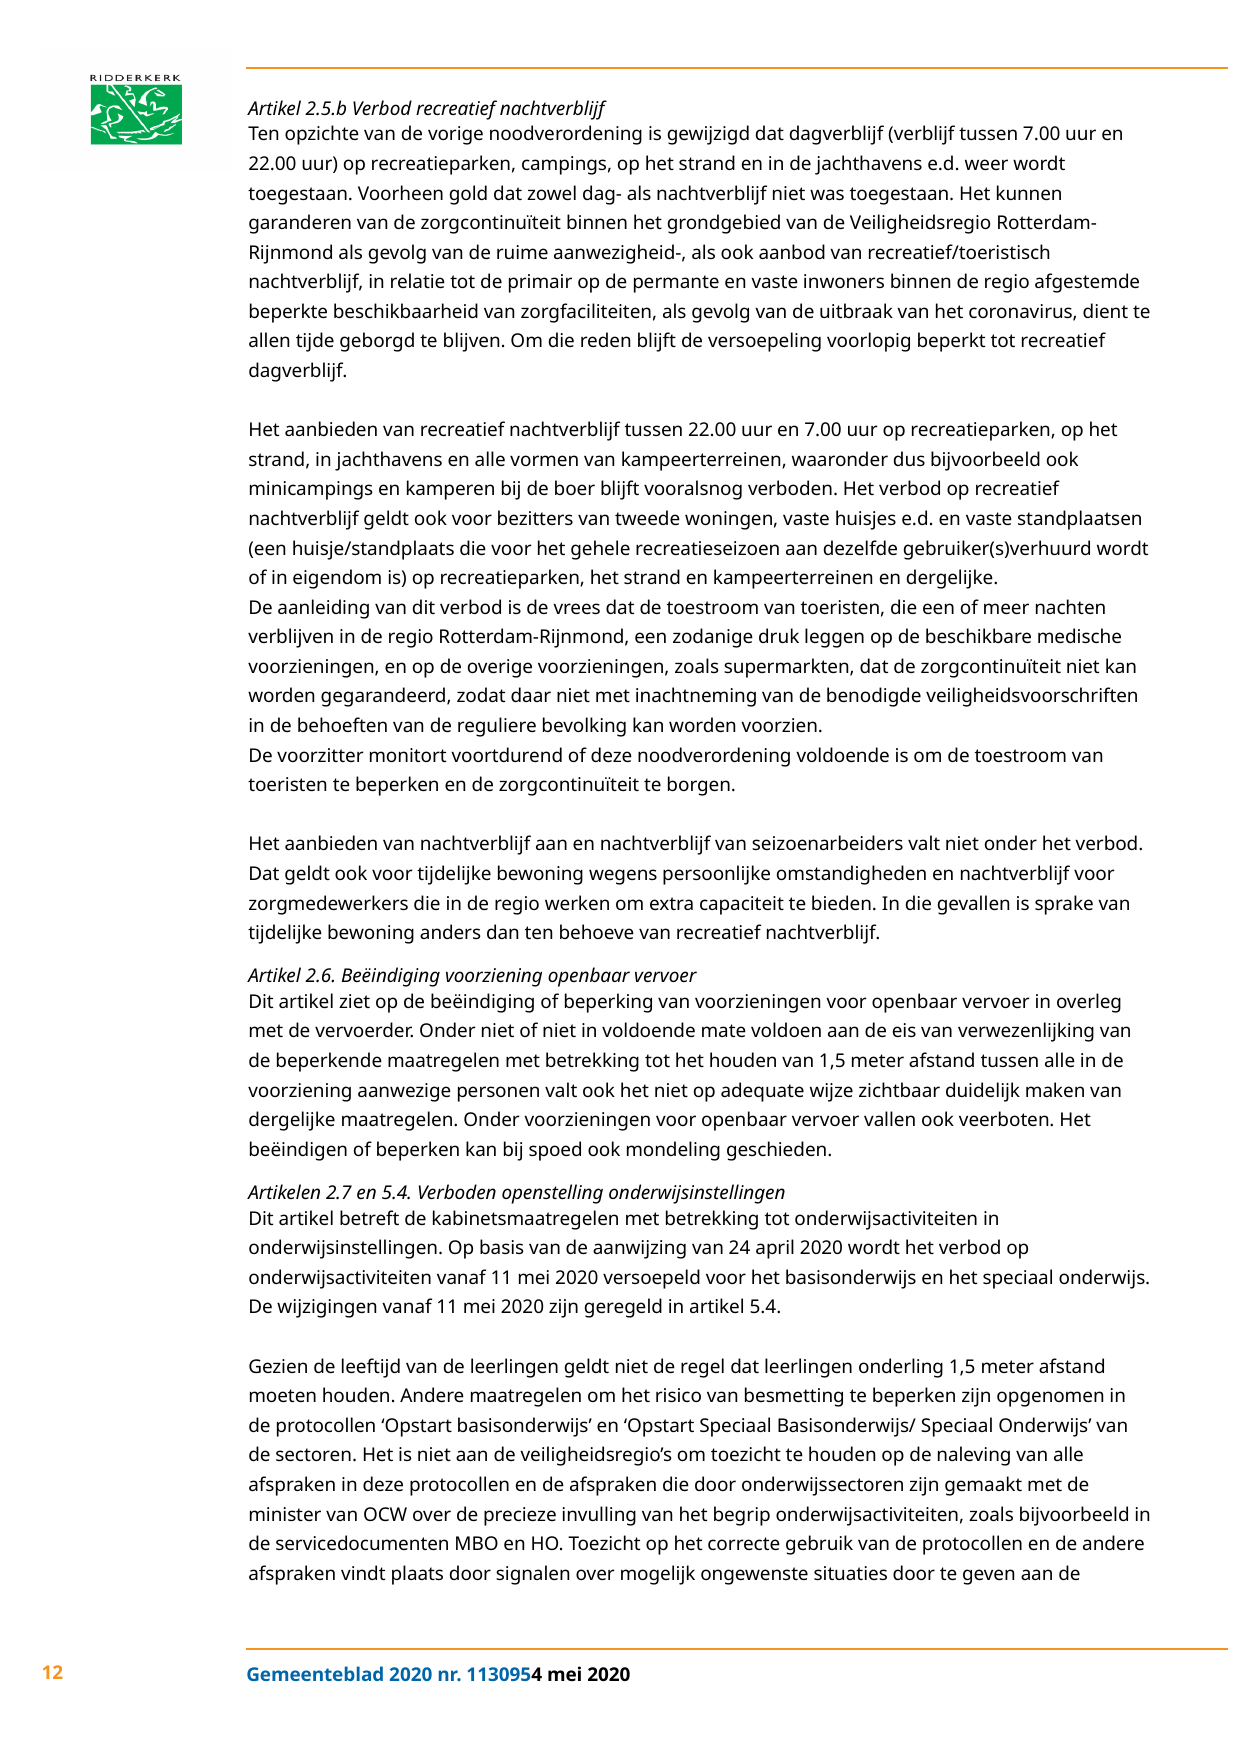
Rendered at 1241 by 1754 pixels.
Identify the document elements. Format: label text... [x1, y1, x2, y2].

text Artikel 2.5.b Verbod recreatief nachtverblijf [248, 95, 1152, 121]
text Dit artikel betreft de kabinetsmaatregelen met betrekking tot onderwijsactiviteiten in onderwijsinstellingen. Op basis van de aanwijzing van 24 april 2020 wordt het verbod op onderwijsactiviteiten vanaf 11 mei 2020 versoepeld voor het basisonderwijs en het speciaal onderwijs. De wijzigingen vanaf 11 mei 2020 zijn geregeld in artikel 5.4. [248, 1205, 1152, 1319]
text Ten opzichte van de vorige noodverordening is gewijzigd dat dagverblijf (verblijf tussen 7.00 uur en 22.00 uur) op recreatieparken, campings, op het strand en in de jachthavens e.d. weer wordt toegestaan. Voorheen gold dat zowel dag- als nachtverblijf niet was toegestaan. Het kunnen garanderen van de zorgcontinuïteit binnen het grondgebied van de Veiligheidsregio Rotterdam-Rijnmond als gevolg van de ruime aanwezigheid-, als ook aanbod van recreatief/toeristisch nachtverblijf, in relatie tot de primair op de permante en vaste inwoners binnen de regio afgestemde beperkte beschikbaarheid van zorgfaciliteiten, als gevolg van de uitbraak van het coronavirus, dient te allen tijde geborgd te blijven. Om die reden blijft de versoepeling voorlopig beperkt tot recreatief dagverblijf. [248, 121, 1152, 383]
text Het aanbieden van recreatief nachtverblijf tussen 22.00 uur en 7.00 uur op recreatieparken, op het strand, in jachthavens en alle vormen van kampeerterreinen, waaronder dus bijvoorbeeld ook minicampings en kamperen bij de boer blijft vooralsnog verboden. Het verbod op recreatief nachtverblijf geldt ook voor bezitters van tweede woningen, vaste huisjes e.d. en vaste standplaatsen (een huisje/standplaats die voor het gehele recreatieseizoen aan dezelfde gebruiker(s)verhuurd wordt of in eigendom is) op recreatieparken, het strand en kampeerterreinen en dergelijke. [248, 416, 1152, 590]
text Artikel 2.6. Beëindiging voorziening openbaar vervoer [248, 962, 1152, 988]
picture [41, 47, 231, 172]
text Dit artikel ziet op de beëindiging of beperking van voorzieningen voor openbaar vervoer in overleg met de vervoerder. Onder niet of niet in voldoende mate voldoen aan de eis van verwezenlijking van de beperkende maatregelen met betrekking tot het houden van 1,5 meter afstand tussen alle in de voorziening aanwezige personen valt ook het niet op adequate wijze zichtbaar duidelijk maken van dergelijke maatregelen. Onder voorzieningen voor openbaar vervoer vallen ook veerboten. Het beëindigen of beperken kan bij spoed ook mondeling geschieden. [248, 988, 1152, 1162]
text De aanleiding van dit verbod is de vrees dat de toestroom van toeristen, die een of meer nachten verblijven in de regio Rotterdam-Rijnmond, een zodanige druk leggen op de beschikbare medische voorzieningen, en op de overige voorzieningen, zoals supermarkten, dat de zorgcontinuïteit niet kan worden gegarandeerd, zodat daar niet met inachtneming van de benodigde veiligheidsvoorschriften in de behoeften van de reguliere bevolking kan worden voorzien. [248, 594, 1152, 738]
text Artikelen 2.7 en 5.4. Verboden openstelling onderwijsinstellingen [248, 1179, 1152, 1205]
text Gezien de leeftijd van de leerlingen geldt niet de regel dat leerlingen onderling 1,5 meter afstand moeten houden. Andere maatregelen om het risico van besmetting te beperken zijn opgenomen in de protocollen ‘Opstart basisonderwijs’ en ‘Opstart Speciaal Basisonderwijs/ Speciaal Onderwijs’ van de sectoren. Het is niet aan de veiligheidsregio’s om toezicht te houden op de naleving van alle afspraken in deze protocollen en de afspraken die door onderwijssectoren zijn gemaakt met de minister van OCW over de precieze invulling van het begrip onderwijsactiviteiten, zoals bijvoorbeeld in de servicedocumenten MBO en HO. Toezicht op het correcte gebruik van de protocollen en de andere afspraken vindt plaats door signalen over mogelijk ongewenste situaties door te geven aan de [248, 1353, 1152, 1586]
text Het aanbieden van nachtverblijf aan en nachtverblijf van seizoenarbeiders valt niet onder het verbod. Dat geldt ook voor tijdelijke bewoning wegens persoonlijke omstandigheden en nachtverblijf voor zorgmedewerkers die in de regio werken om extra capaciteit te bieden. In die gevallen is sprake van tijdelijke bewoning anders dan ten behoeve van recreatief nachtverblijf. [248, 831, 1152, 945]
text De voorzitter monitort voortdurend of deze noodverordening voldoende is om de toestroom van toeristen te beperken en de zorgcontinuïteit te borgen. [248, 742, 1152, 797]
